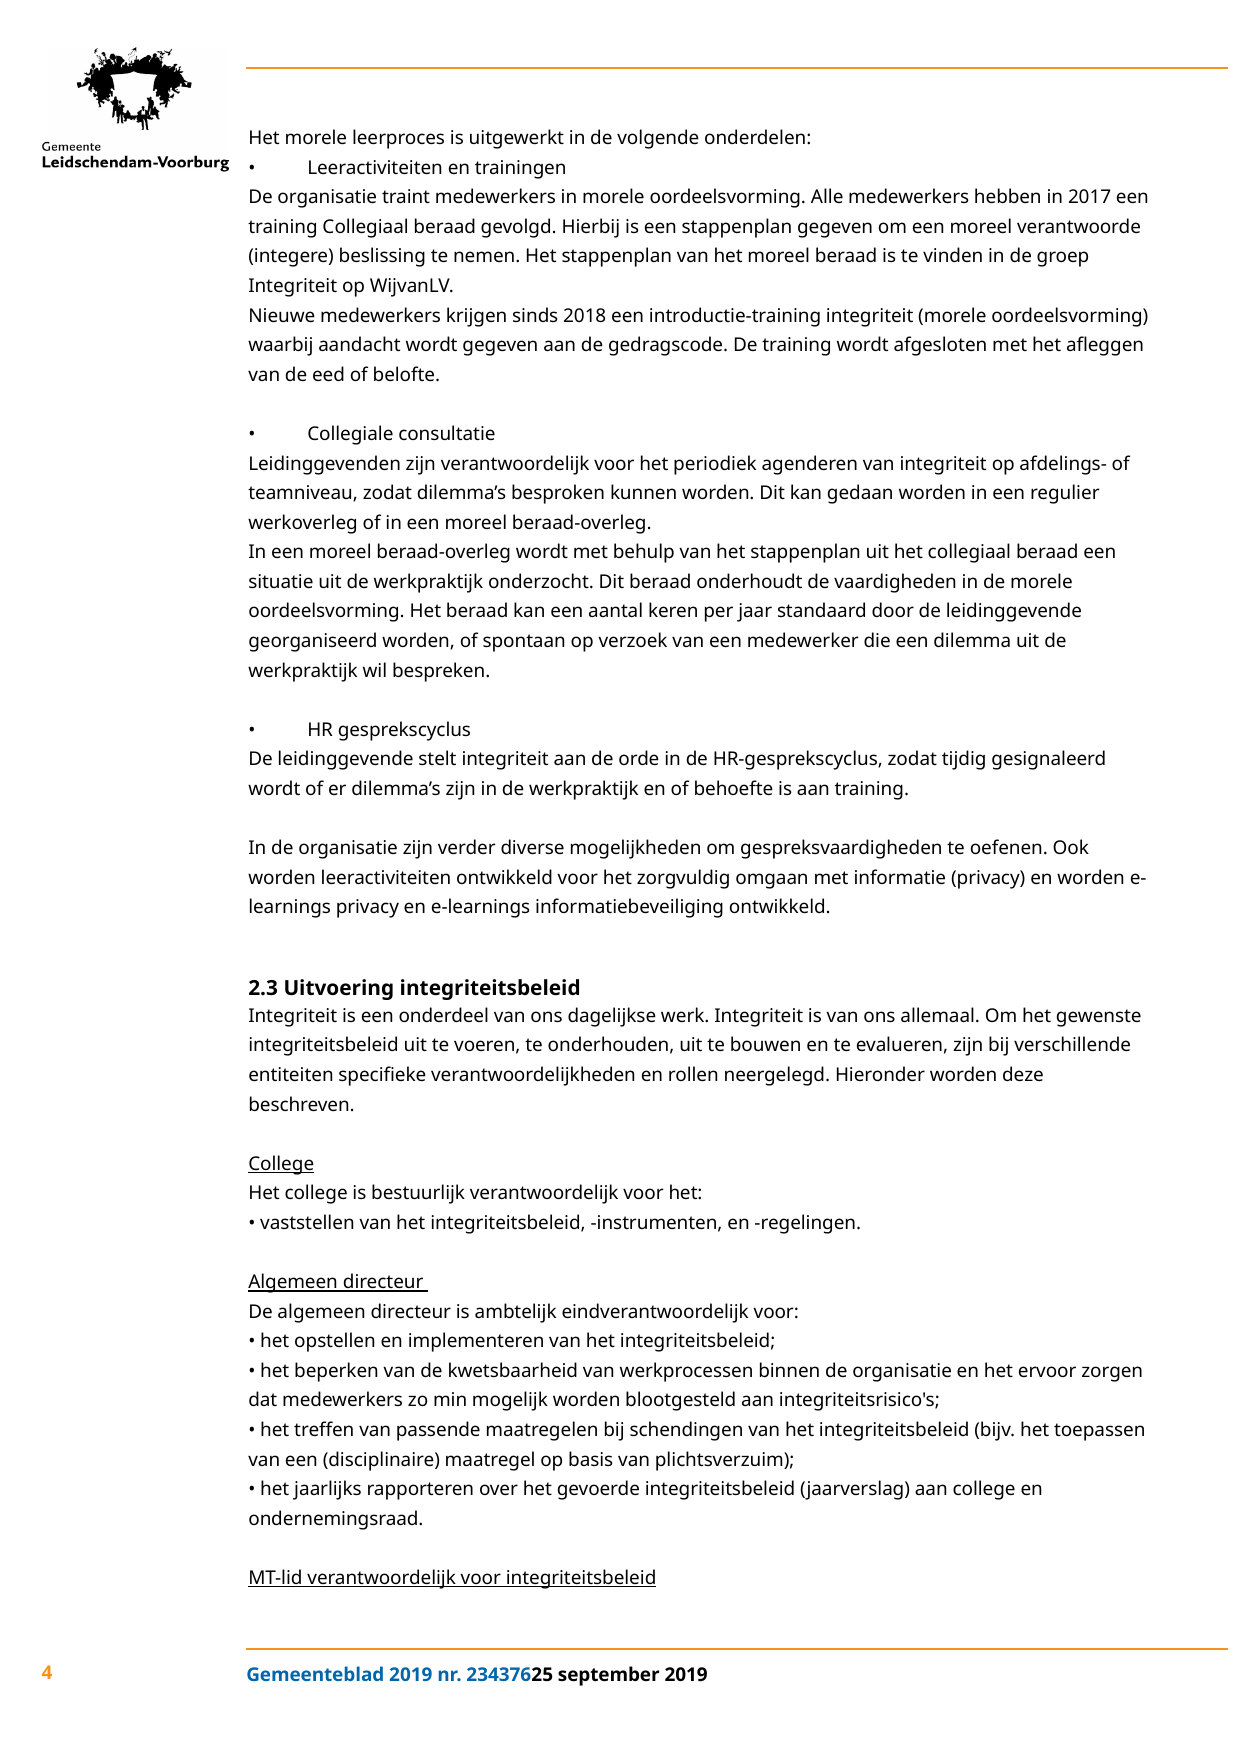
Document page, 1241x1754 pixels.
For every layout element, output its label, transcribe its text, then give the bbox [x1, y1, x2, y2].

text • het treffen van passende maatregelen bij schendingen van het integriteitsbeleid (bijv. het toepassen van een (disciplinaire) maatregel op basis van plichtsverzuim); [248, 1416, 1152, 1471]
text Leidinggevenden zijn verantwoordelijk voor het periodiek agenderen van integriteit op afdelings- of teamniveau, zodat dilemma’s besproken kunnen worden. Dit kan gedaan worden in een regulier werkoverleg of in een moreel beraad-overleg. [248, 450, 1152, 535]
text Algemeen directeur [248, 1268, 1152, 1294]
list Collegiale consultatie [248, 420, 1152, 446]
text In de organisatie zijn verder diverse mogelijkheden om gespreksvaardigheden te oefenen. Ook worden leeractiviteiten ontwikkeld voor het zorgvuldig omgaan met informatie (privacy) en worden e-learnings privacy en e-learnings informatiebeveiliging ontwikkeld. [248, 834, 1152, 919]
text Integriteit is een onderdeel van ons dagelijkse werk. Integriteit is van ons allemaal. Om het gewenste integriteitsbeleid uit te voeren, te onderhouden, uit te bouwen en te evalueren, zijn bij verschillende entiteiten specifieke verantwoordelijkheden en rollen neergelegd. Hieronder worden deze beschreven. [248, 1002, 1152, 1116]
text • vaststellen van het integriteitsbeleid, -instrumenten, en -regelingen. [248, 1209, 1152, 1235]
text De algemeen directeur is ambtelijk eindverantwoordelijk voor: [248, 1298, 1152, 1323]
picture [41, 47, 231, 172]
list Leeractiviteiten en trainingen [248, 154, 1152, 180]
list HR gesprekscyclus [248, 716, 1152, 742]
text • het opstellen en implementeren van het integriteitsbeleid; [248, 1327, 1152, 1353]
text 2.3 Uitvoering integriteitsbeleid [248, 973, 1152, 1002]
text MT-lid verantwoordelijk voor integriteitsbeleid [248, 1564, 1152, 1590]
text De leidinggevende stelt integriteit aan de orde in de HR-gesprekscyclus, zodat tijdig gesignaleerd wordt of er dilemma’s zijn in de werkpraktijk en of behoefte is aan training. [248, 746, 1152, 801]
text De organisatie traint medewerkers in morele oordeelsvorming. Alle medewerkers hebben in 2017 een training Collegiaal beraad gevolgd. Hierbij is een stappenplan gegeven om een moreel verantwoorde (integere) beslissing te nemen. Het stappenplan van het moreel beraad is te vinden in de groep Integriteit op WijvanLV. [248, 183, 1152, 298]
text College [248, 1150, 1152, 1176]
text Het college is bestuurlijk verantwoordelijk voor het: [248, 1179, 1152, 1205]
text In een moreel beraad-overleg wordt met behulp van het stappenplan uit het collegiaal beraad een situatie uit de werkpraktijk onderzocht. Dit beraad onderhoudt de vaardigheden in de morele oordeelsvorming. Het beraad kan een aantal keren per jaar standaard door de leidinggevende georganiseerd worden, of spontaan op verzoek van een medewerker die een dilemma uit de werkpraktijk wil bespreken. [248, 538, 1152, 683]
text Nieuwe medewerkers krijgen sinds 2018 een introductie-training integriteit (morele oordeelsvorming) waarbij aandacht wordt gegeven aan de gedragscode. De training wordt afgesloten met het afleggen van de eed of belofte. [248, 302, 1152, 387]
text • het jaarlijks rapporteren over het gevoerde integriteitsbeleid (jaarverslag) aan college en ondernemingsraad. [248, 1475, 1152, 1531]
text Het morele leerproces is uitgewerkt in de volgende onderdelen: [248, 124, 1152, 150]
text • het beperken van de kwetsbaarheid van werkprocessen binnen de organisatie en het ervoor zorgen dat medewerkers zo min mogelijk worden blootgesteld aan integriteitsrisico's; [248, 1357, 1152, 1412]
